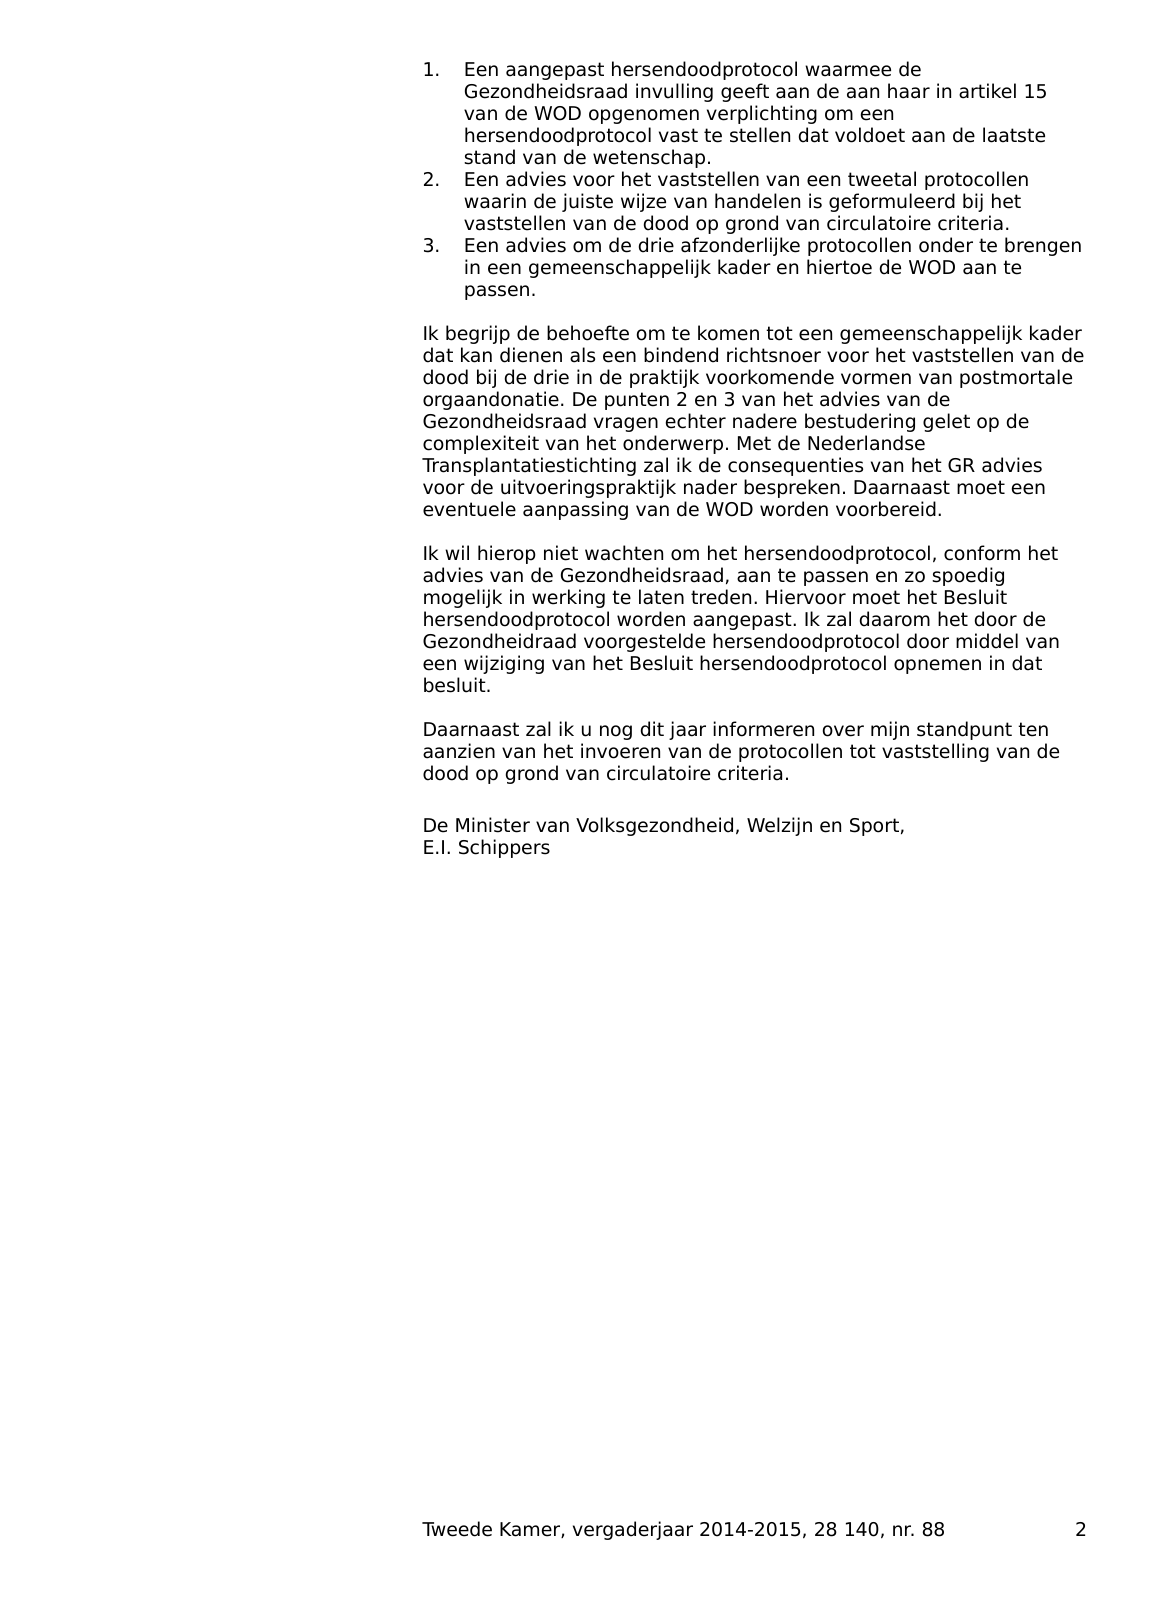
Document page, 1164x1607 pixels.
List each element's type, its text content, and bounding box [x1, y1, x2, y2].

text De Minister van Volksgezondheid, Welzijn en Sport, E.I. Schippers [422, 815, 1087, 859]
text Ik begrijp de behoefte om te komen tot een gemeenschappelijk kader dat kan dienen als een bindend richtsnoer voor het vaststellen van de dood bij de drie in de praktijk voorkomende vormen van postmortale orgaandonatie. De punten 2 en 3 van het advies van de Gezondheidsraad vragen echter nadere bestudering gelet op de complexiteit van het onderwerp. Met de Nederlandse Transplantatiestichting zal ik de consequenties van het GR advies voor de uitvoeringspraktijk nader bespreken. Daarnaast moet een eventuele aanpassing van de WOD worden voorbereid. [422, 323, 1087, 521]
text Ik wil hierop niet wachten om het hersendoodprotocol, conform het advies van de Gezondheidsraad, aan te passen en zo spoedig mogelijk in werking te laten treden. Hiervoor moet het Besluit hersendoodprotocol worden aangepast. Ik zal daarom het door de Gezondheidraad voorgestelde hersendoodprotocol door middel van een wijziging van het Besluit hersendoodprotocol opnemen in dat besluit. [422, 543, 1087, 697]
text 2. Een advies voor het vaststellen van een tweetal protocollen waarin de juiste wijze van handelen is geformuleerd bij het vaststellen van de dood op grond van circulatoire criteria. [422, 169, 1087, 235]
text 3. Een advies om de drie afzonderlijke protocollen onder te brengen in een gemeenschappelijk kader en hiertoe de WOD aan te passen. [422, 235, 1087, 301]
text 1. Een aangepast hersendoodprotocol waarmee de Gezondheidsraad invulling geeft aan de aan haar in artikel 15 van de WOD opgenomen verplichting om een hersendoodprotocol vast te stellen dat voldoet aan de laatste stand van de wetenschap. [422, 59, 1087, 169]
text Daarnaast zal ik u nog dit jaar informeren over mijn standpunt ten aanzien van het invoeren van de protocollen tot vaststelling van de dood op grond van circulatoire criteria. [422, 719, 1087, 785]
